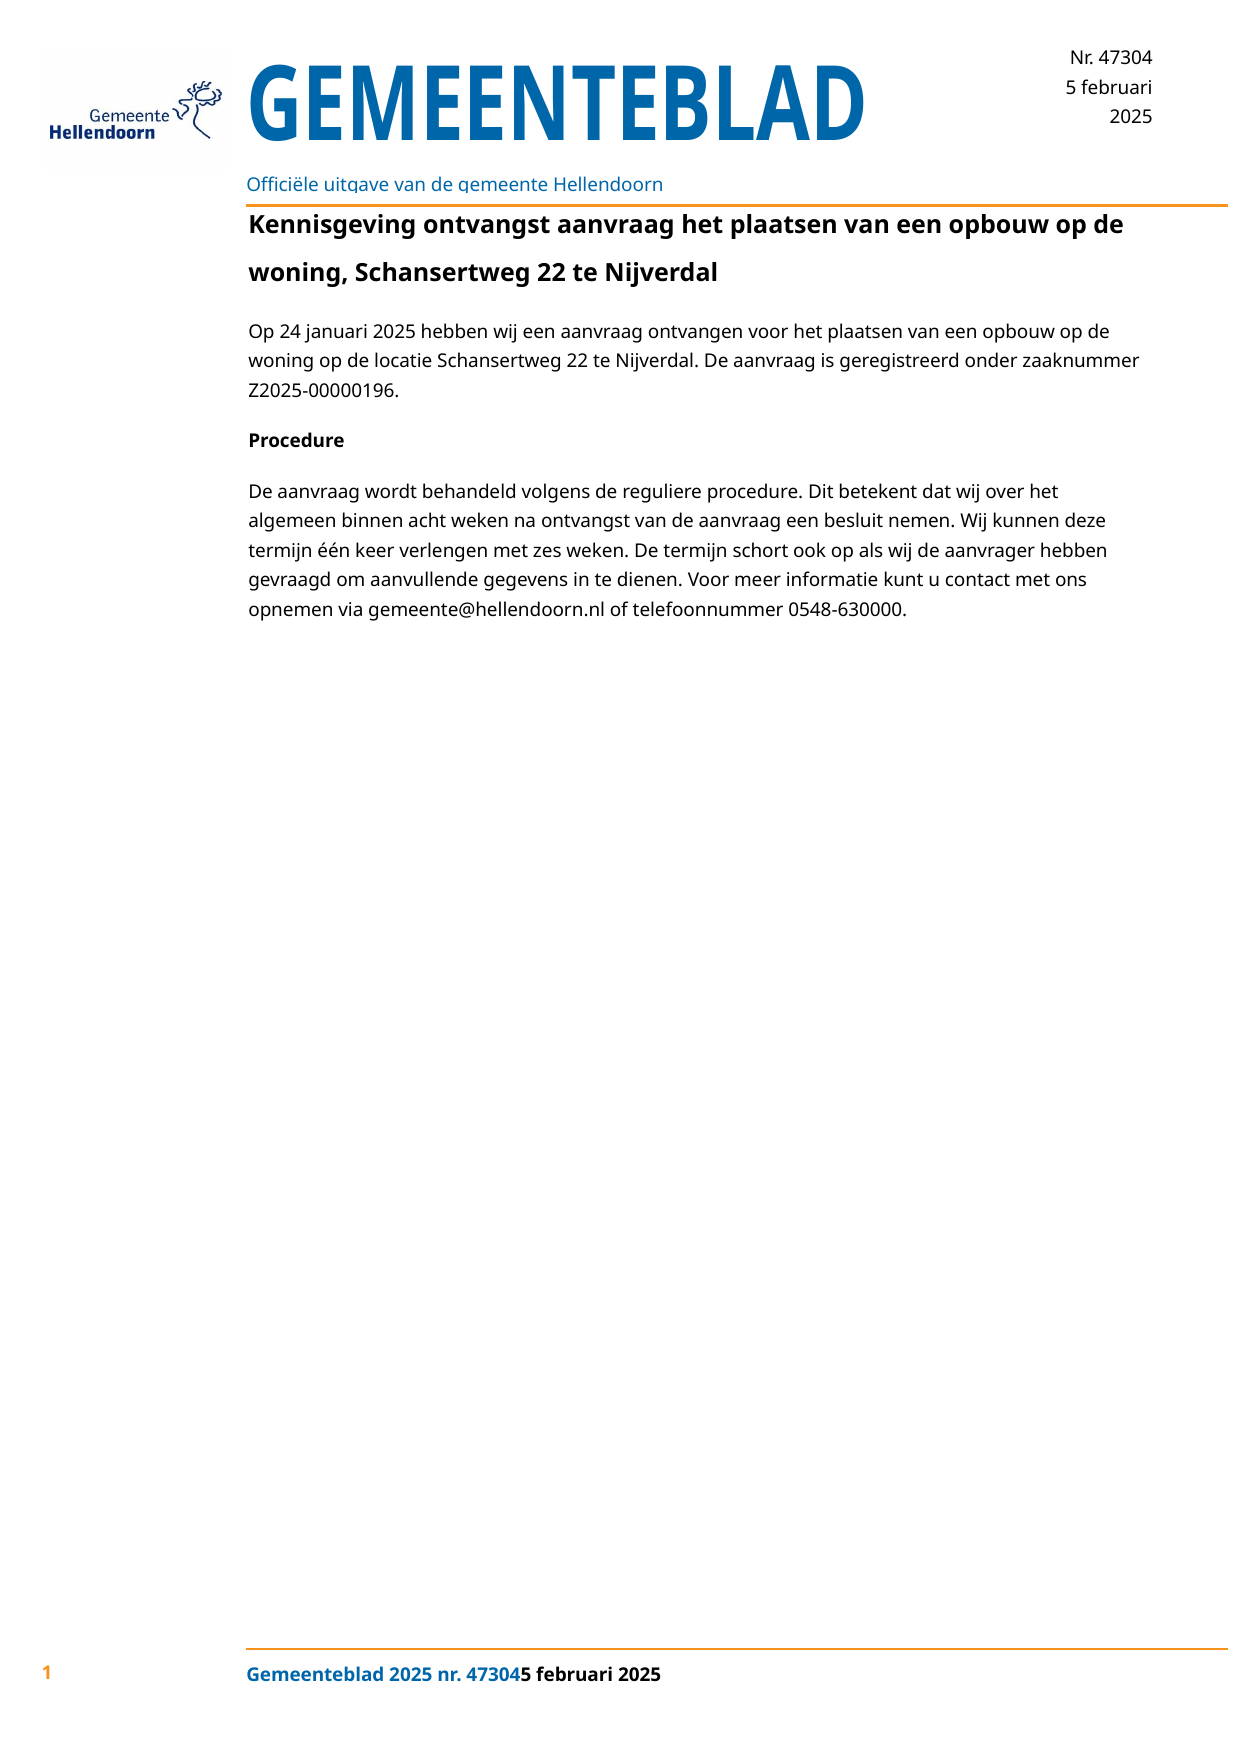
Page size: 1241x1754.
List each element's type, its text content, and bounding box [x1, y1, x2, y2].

text Op 24 januari 2025 hebben wij een aanvraag ontvangen voor het plaatsen van een opbouw op de woning op de locatie Schansertweg 22 te Nijverdal. De aanvraag is geregistreerd onder zaaknummer Z2025-00000196. [248, 318, 1152, 403]
text Procedure [248, 427, 1152, 453]
text Kennisgeving ontvangst aanvraag het plaatsen van een opbouw op de woning, Schansertweg 22 te Nijverdal [248, 207, 1152, 288]
picture [41, 47, 231, 172]
text De aanvraag wordt behandeld volgens de reguliere procedure. Dit betekent dat wij over het algemeen binnen acht weken na ontvangst van de aanvraag een besluit nemen. Wij kunnen deze termijn één keer verlengen met zes weken. De termijn schort ook op als wij de aanvrager hebben gevraagd om aanvullende gegevens in te dienen. Voor meer informatie kunt u contact met ons opnemen via gemeente@hellendoorn.nl of telefoonnummer 0548-630000. [248, 478, 1152, 622]
